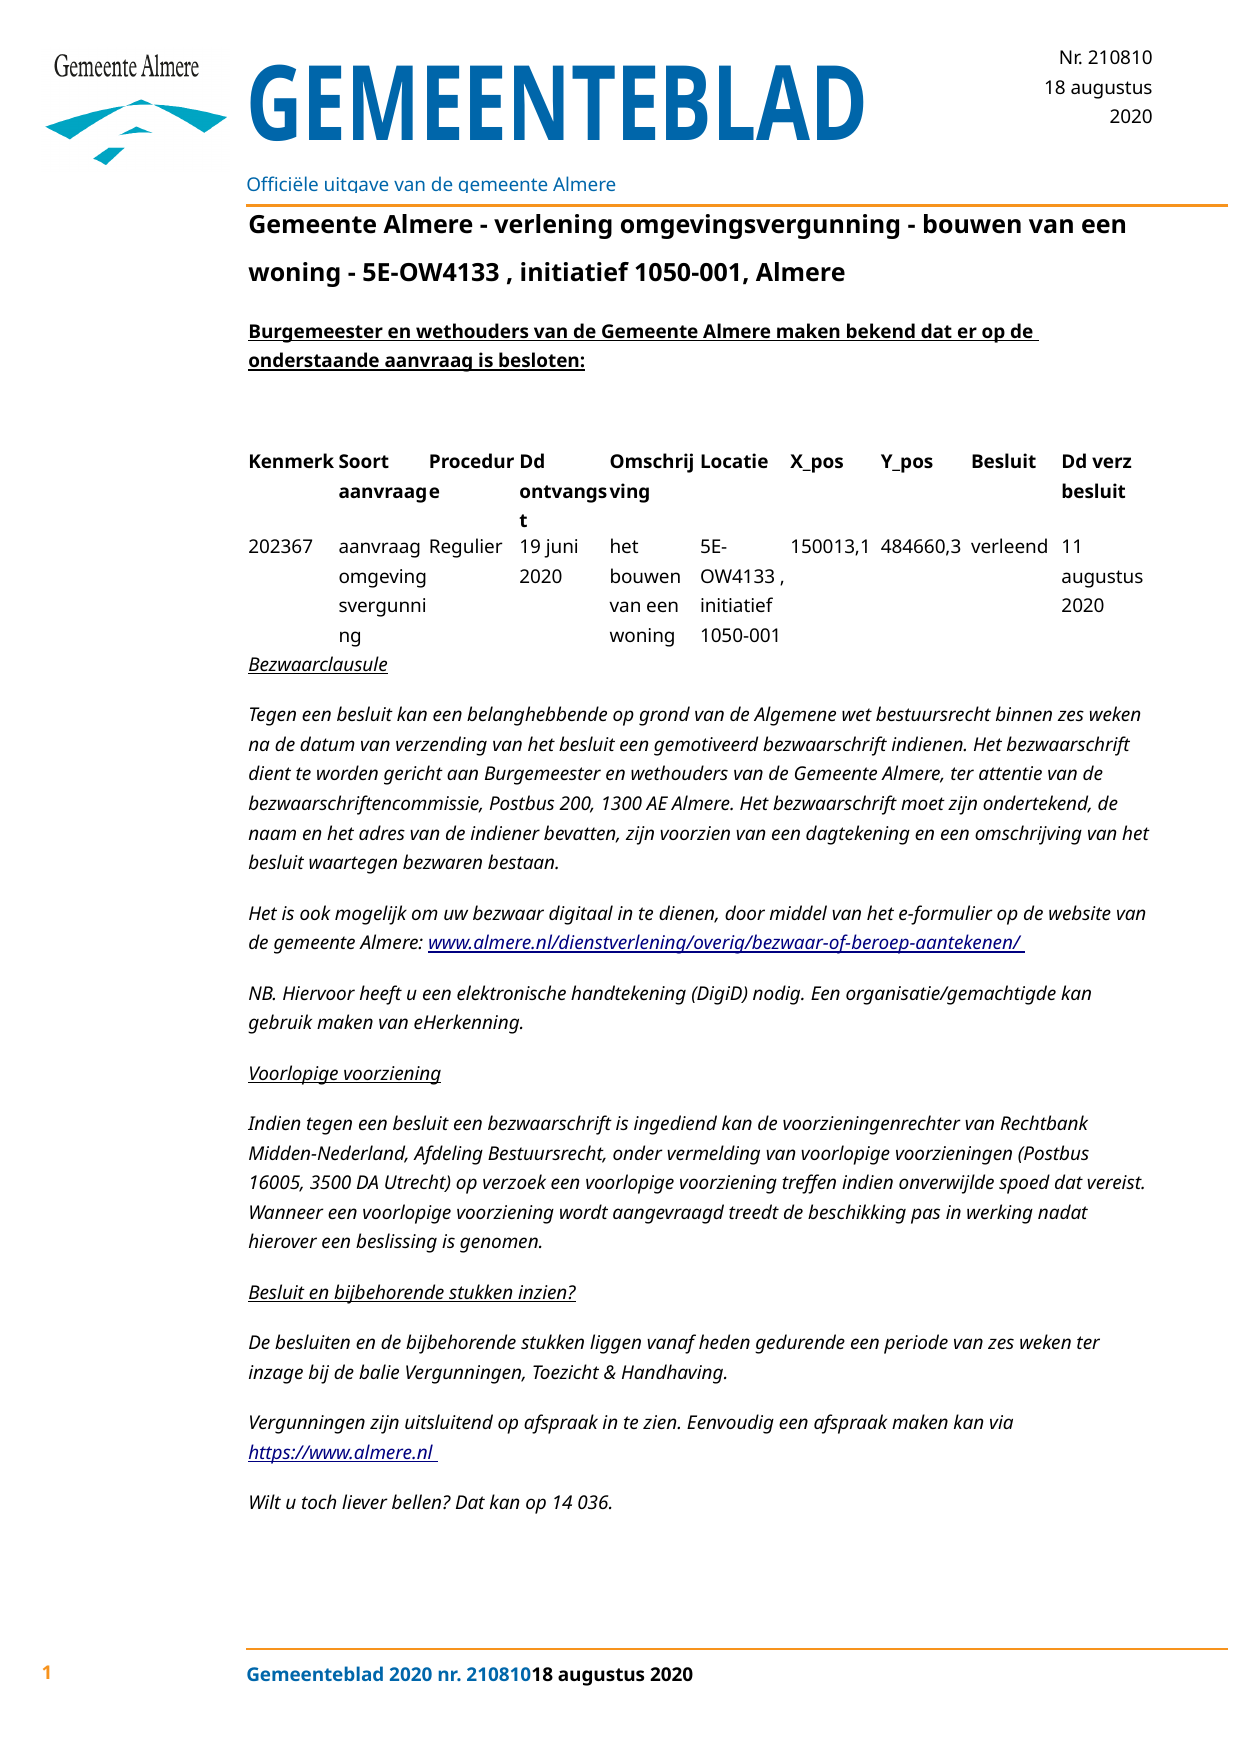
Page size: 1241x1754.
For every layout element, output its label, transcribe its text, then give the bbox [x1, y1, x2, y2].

text NB. Hiervoor heeft u een elektronische handtekening (DigiD) nodig. Een organisatie/gemachtigde kan gebruik maken van eHerkenning. [248, 980, 1152, 1035]
picture [41, 47, 231, 172]
text Voorlopige voorziening [248, 1060, 1152, 1086]
text Burgemeester en wethouders van de Gemeente Almere maken bekend dat er op de onderstaande aanvraag is besloten: [248, 318, 1152, 373]
table_cell 5E-OW4133 , initiatief 1050-001 [700, 533, 790, 648]
table_header Procedure [429, 449, 519, 533]
table_cell aanvraag omgevingsvergunning [338, 533, 429, 648]
text Het is ook mogelijk om uw bezwaar digitaal in te dienen, door middel van het e-formulier op de website van de gemeente Almere: www.almere.nl/dienstverlening/overig/bezwaar-of-beroep-aantekenen/ [248, 900, 1152, 955]
text Tegen een besluit kan een belanghebbende op grond van de Algemene wet bestuursrecht binnen zes weken na de datum van verzending van het besluit een gemotiveerd bezwaarschrift indienen. Het bezwaarschrift dient te worden gericht aan Burgemeester en wethouders van de Gemeente Almere, ter attentie van de bezwaarschriftencommissie, Postbus 200, 1300 AE Almere. Het bezwaarschrift moet zijn ondertekend, de naam en het adres van de indiener bevatten, zijn voorzien van een dagtekening en een omschrijving van het besluit waartegen bezwaren bestaan. [248, 701, 1152, 875]
text Gemeente Almere - verlening omgevingsvergunning - bouwen van een woning - 5E-OW4133 , initiatief 1050-001, Almere [248, 207, 1152, 288]
table_header Soort aanvraag [338, 449, 429, 533]
text Bezwaarclausule [248, 651, 1152, 677]
table_cell 19 juni 2020 [519, 533, 609, 648]
table_header X_pos [790, 449, 881, 533]
table_header Dd verz besluit [1061, 449, 1152, 533]
text Besluit en bijbehorende stukken inzien? [248, 1279, 1152, 1305]
text De besluiten en de bijbehorende stukken liggen vanaf heden gedurende een periode van zes weken ter inzage bij de balie Vergunningen, Toezicht & Handhaving. [248, 1329, 1152, 1385]
table_cell 11 augustus 2020 [1061, 533, 1152, 648]
table_cell 484660,3 [881, 533, 971, 648]
table_header Dd ontvangst [519, 449, 609, 533]
table_cell Regulier [429, 533, 519, 648]
table_header Besluit [971, 449, 1061, 533]
text Wilt u toch liever bellen? Dat kan op 14 036. [248, 1489, 1152, 1515]
table_header Kenmerk [248, 449, 338, 533]
text Vergunningen zijn uitsluitend op afspraak in te zien. Eenvoudig een afspraak maken kan via https://www.almere.nl [248, 1409, 1152, 1465]
table_cell 202367 [248, 533, 338, 648]
table_header Locatie [700, 449, 790, 533]
table_header Y_pos [881, 449, 971, 533]
table_cell 150013,1 [790, 533, 881, 648]
text Indien tegen een besluit een bezwaarschrift is ingediend kan de voorzieningenrechter van Rechtbank Midden-Nederland, Afdeling Bestuursrecht, onder vermelding van voorlopige voorzieningen (Postbus 16005, 3500 DA Utrecht) op verzoek een voorlopige voorziening treffen indien onverwijlde spoed dat vereist. Wanneer een voorlopige voorziening wordt aangevraagd treedt de beschikking pas in werking nadat hierover een beslissing is genomen. [248, 1110, 1152, 1254]
table_cell het bouwen van een woning [609, 533, 700, 648]
table_cell verleend [971, 533, 1061, 648]
table_header Omschrijving [609, 449, 700, 533]
